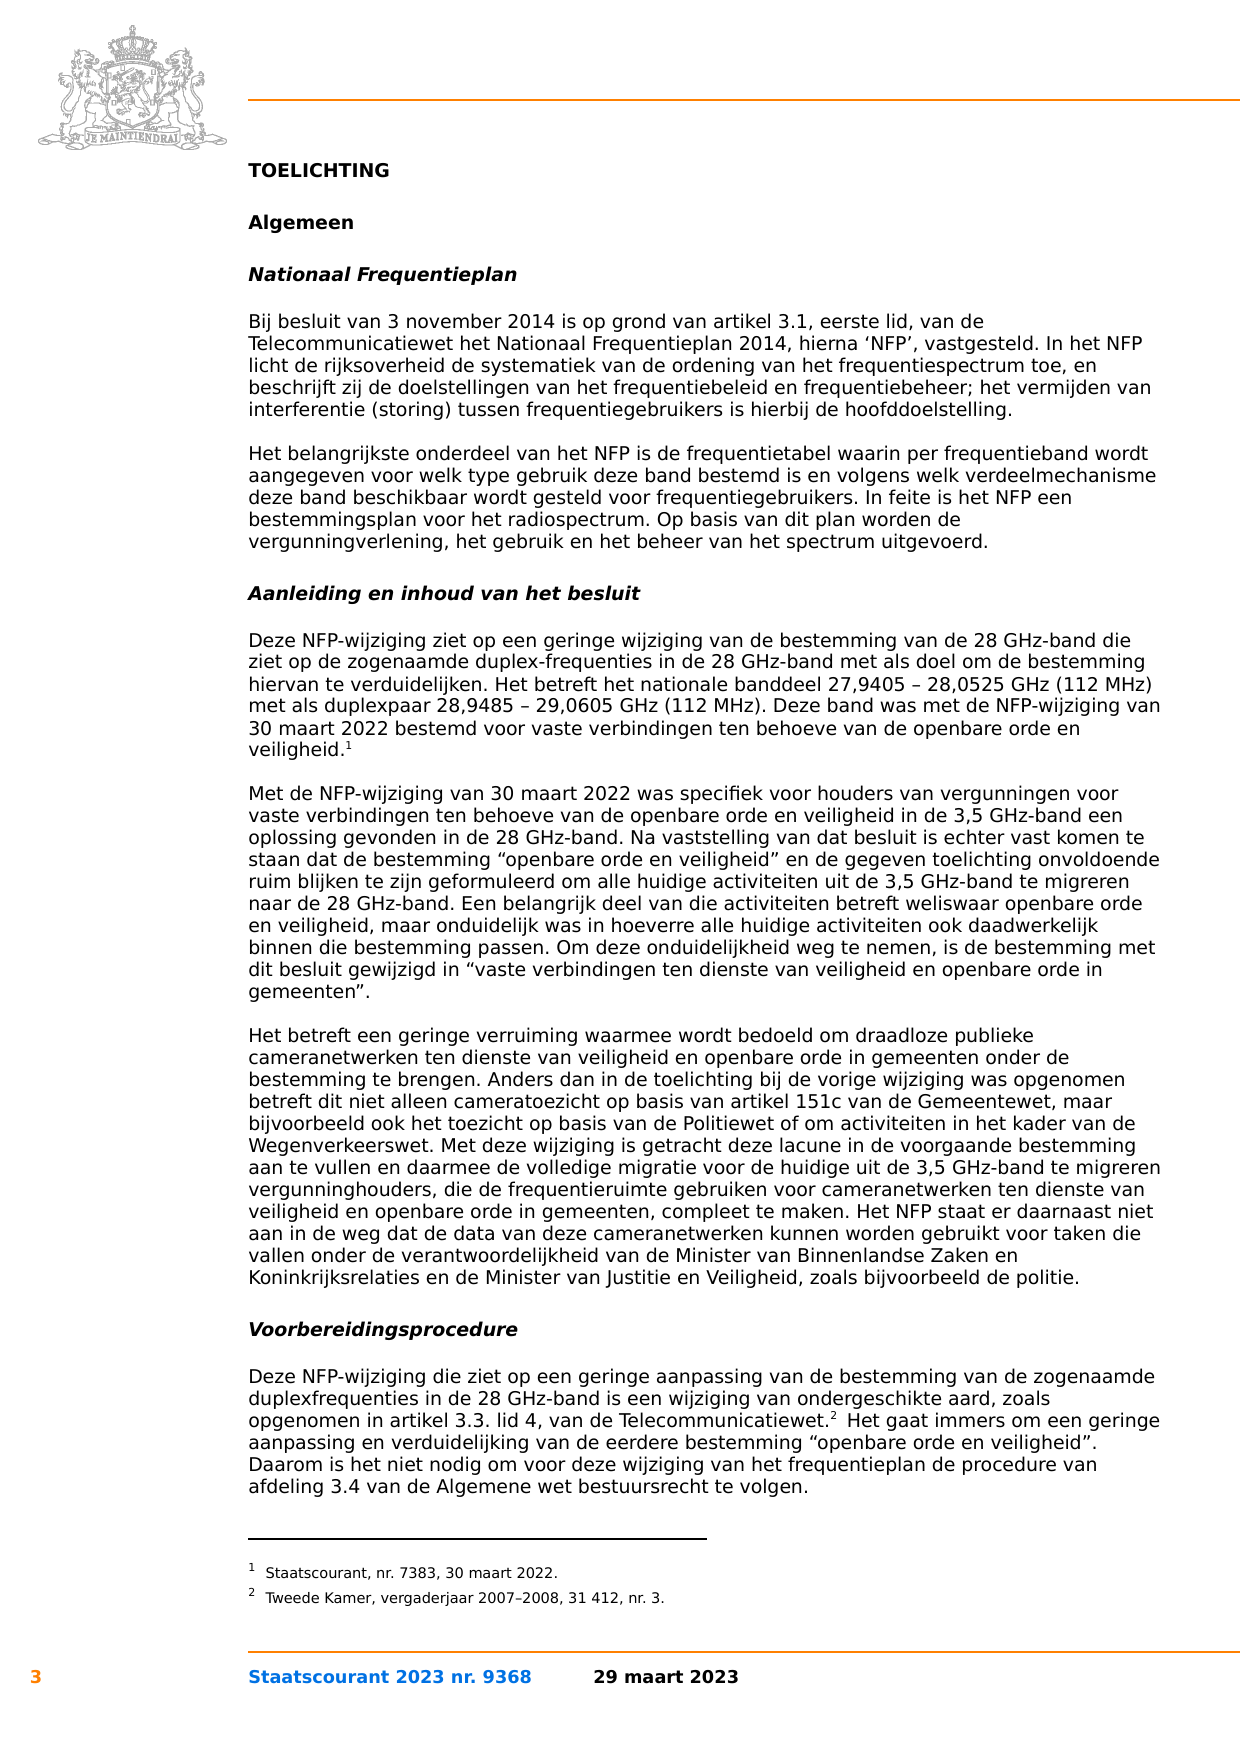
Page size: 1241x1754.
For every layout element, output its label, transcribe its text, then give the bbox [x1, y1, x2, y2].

text Met de NFP-wijziging van 30 maart 2022 was specifiek voor houders van vergunningen voor vaste verbindingen ten behoeve van de openbare orde en veiligheid in de 3,5 GHz-band een oplossing gevonden in de 28 GHz-band. Na vaststelling van dat besluit is echter vast komen te staan dat de bestemming “openbare orde en veiligheid” en de gegeven toelichting onvoldoende ruim blijken te zijn geformuleerd om alle huidige activiteiten uit de 3,5 GHz-band te migreren naar de 28 GHz-band. Een belangrijk deel van die activiteiten betreft weliswaar openbare orde en veiligheid, maar onduidelijk was in hoeverre alle huidige activiteiten ook daadwerkelijk binnen die bestemming passen. Om deze onduidelijkheid weg te nemen, is de bestemming met dit besluit gewijzigd in “vaste verbindingen ten dienste van veiligheid en openbare orde in gemeenten”. [248, 783, 1163, 1003]
text Deze NFP-wijziging ziet op een geringe wijziging van de bestemming van de 28 GHz-band die ziet op de zogenaamde duplex-frequenties in de 28 GHz-band met als doel om de bestemming hiervan te verduidelijken. Het betreft het nationale banddeel 27,9405 – 28,0525 GHz (112 MHz) met als duplexpaar 28,9485 – 29,0605 GHz (112 MHz). Deze band was met de NFP-wijziging van 30 maart 2022 bestemd voor vaste verbindingen ten behoeve van de openbare orde en veiligheid. [248, 629, 1163, 761]
text Het belangrijkste onderdeel van het NFP is de frequentietabel waarin per frequentieband wordt aangegeven voor welk type gebruik deze band bestemd is en volgens welk verdeelmechanisme deze band beschikbaar wordt gesteld voor frequentiegebruikers. In feite is het NFP een bestemmingsplan voor het radiospectrum. Op basis van dit plan worden de vergunningverlening, het gebruik en het beheer van het spectrum uitgevoerd. [248, 443, 1163, 552]
subtitle TOELICHTING [248, 160, 1163, 182]
text Tweede Kamer, vergaderjaar 2007–2008, 31 412, nr. 3. [248, 1586, 1163, 1608]
text Bij besluit van 3 november 2014 is op grond van artikel 3.1, eerste lid, van de Telecommunicatiewet het Nationaal Frequentieplan 2014, hierna ‘NFP’, vastgesteld. In het NFP licht de rijksoverheid de systematiek van de ordening van het frequentiespectrum toe, en beschrijft zij de doelstellingen van het frequentiebeleid en frequentiebeheer; het vermijden van interferentie (storing) tussen frequentiegebruikers is hierbij de hoofddoelstelling. [248, 311, 1163, 421]
subtitle Voorbereidingsprocedure [248, 1319, 1163, 1341]
subtitle Algemeen [248, 212, 1163, 234]
subtitle Nationaal Frequentieplan [248, 264, 1163, 286]
picture [38, 25, 227, 150]
subtitle Aanleiding en inhoud van het besluit [248, 582, 1163, 604]
text Deze NFP-wijziging die ziet op een geringe aanpassing van de bestemming van de zogenaamde duplexfrequenties in de 28 GHz-band is een wijziging van ondergeschikte aard, zoals opgenomen in artikel 3.3. lid 4, van de Telecommunicatiewet. Het gaat immers om een geringe aanpassing en verduidelijking van de eerdere bestemming “openbare orde en veiligheid”. Daarom is het niet nodig om voor deze wijziging van het frequentieplan de procedure van afdeling 3.4 van de Algemene wet bestuursrecht te volgen. [248, 1366, 1163, 1497]
text Het betreft een geringe verruiming waarmee wordt bedoeld om draadloze publieke cameranetwerken ten dienste van veiligheid en openbare orde in gemeenten onder de bestemming te brengen. Anders dan in de toelichting bij de vorige wijziging was opgenomen betreft dit niet alleen cameratoezicht op basis van artikel 151c van de Gemeentewet, maar bijvoorbeeld ook het toezicht op basis van de Politiewet of om activiteiten in het kader van de Wegenverkeerswet. Met deze wijziging is getracht deze lacune in de voorgaande bestemming aan te vullen en daarmee de volledige migratie voor de huidige uit de 3,5 GHz-band te migreren vergunninghouders, die de frequentieruimte gebruiken voor cameranetwerken ten dienste van veiligheid en openbare orde in gemeenten, compleet te maken. Het NFP staat er daarnaast niet aan in de weg dat de data van deze cameranetwerken kunnen worden gebruikt voor taken die vallen onder de verantwoordelijkheid van de Minister van Binnenlandse Zaken en Koninkrijksrelaties en de Minister van Justitie en Veiligheid, zoals bijvoorbeeld de politie. [248, 1025, 1163, 1289]
text Staatscourant, nr. 7383, 30 maart 2022. [248, 1561, 1163, 1583]
